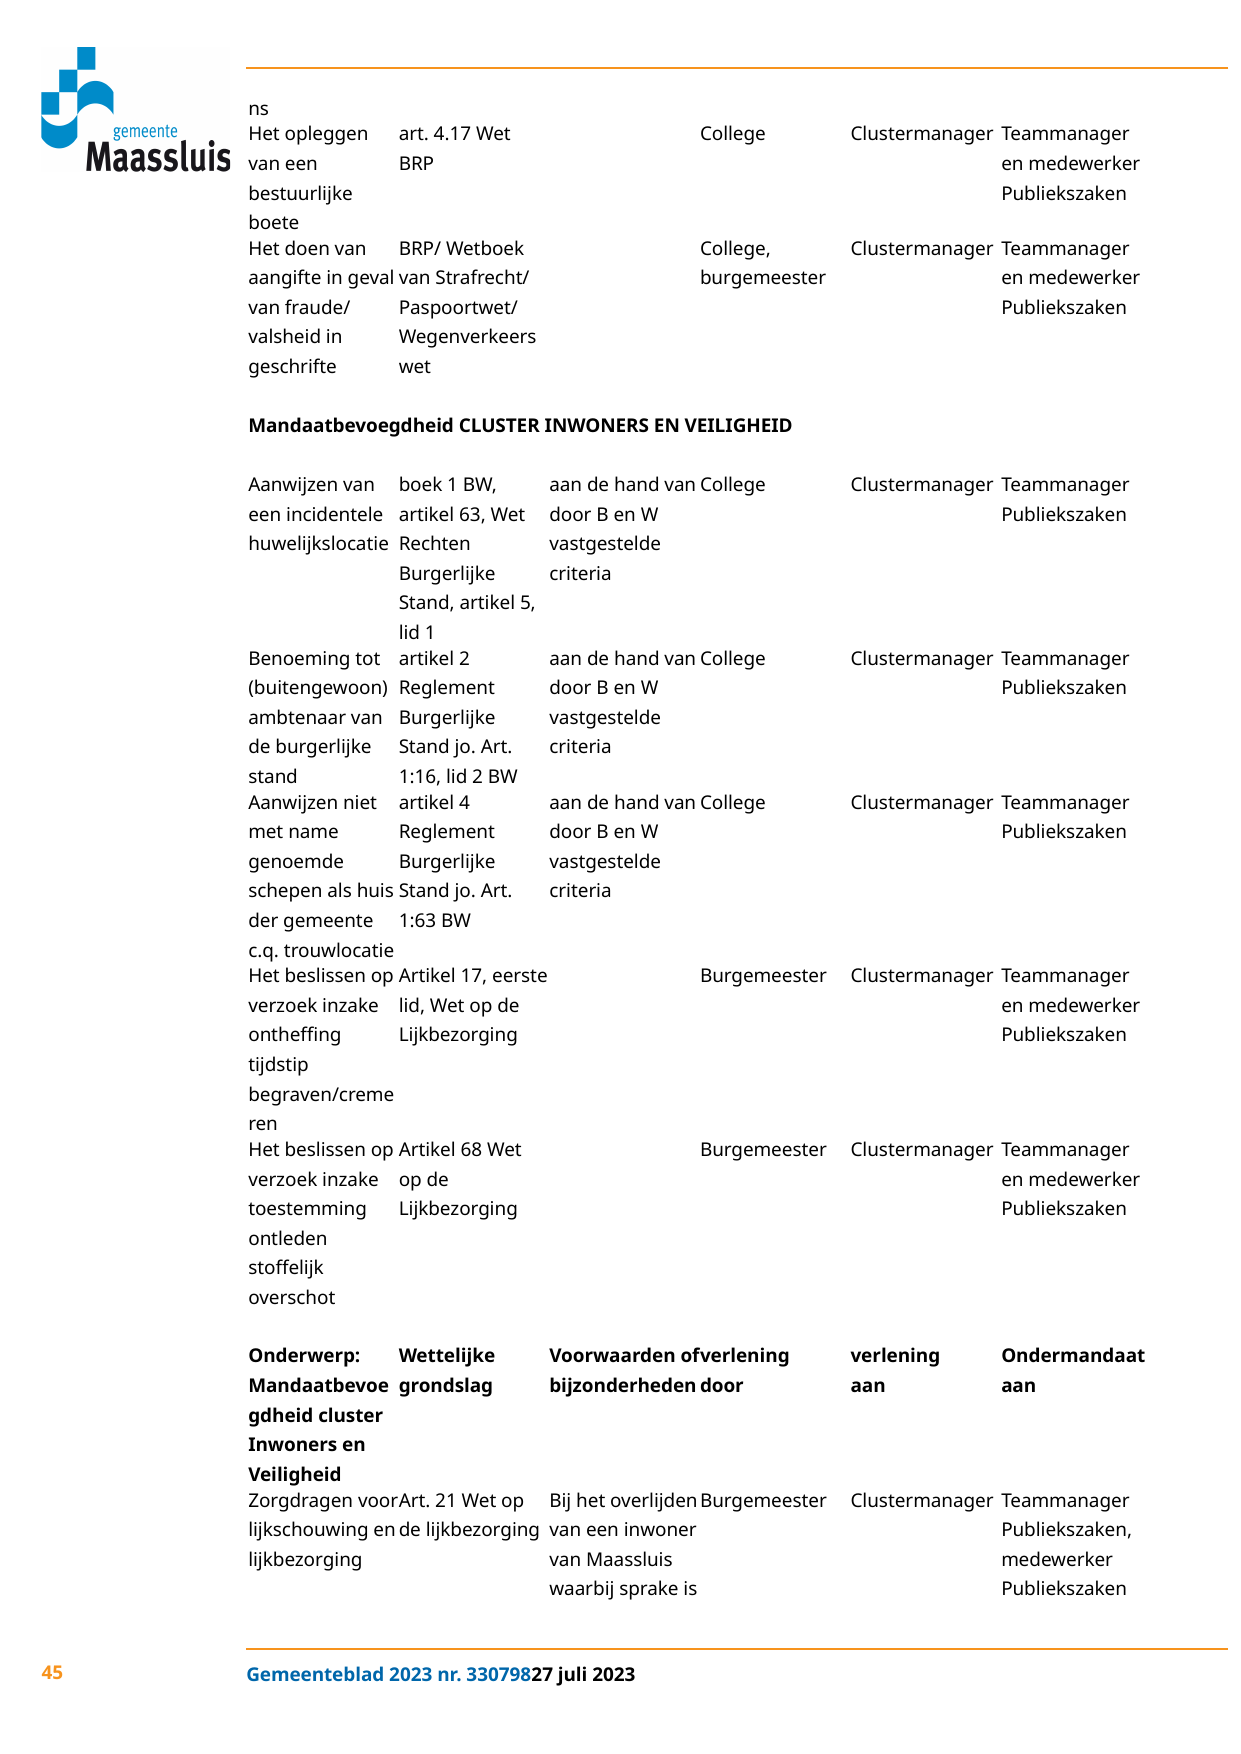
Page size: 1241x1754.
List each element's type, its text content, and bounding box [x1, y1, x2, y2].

table_cell [549, 963, 700, 1136]
table_cell Burgemeester [700, 963, 850, 1136]
table_cell Bij het overlijden van een inwoner van Maassluis waarbij sprake is [549, 1487, 700, 1601]
picture [41, 47, 231, 172]
table_cell College [700, 789, 850, 962]
table_cell Teammanager en medewerker Publiekszaken [1001, 963, 1152, 1136]
table_cell Art. 21 Wet op de lijkbezorging [399, 1487, 549, 1601]
table_cell Teammanager en medewerker Publiekszaken [1001, 235, 1152, 379]
table_cell Aanwijzen niet met name genoemde schepen als huis der gemeente c.q. trouwlocatie [248, 789, 398, 962]
table_cell Teammanager en medewerker Publiekszaken [1001, 121, 1152, 235]
table_cell aan de hand van door B en W vastgestelde criteria [549, 645, 700, 789]
table_cell Het doen van aangifte in geval van fraude/ valsheid in geschrifte [248, 235, 398, 379]
table_cell Benoeming tot (buitengewoon) ambtenaar van de burgerlijke stand [248, 645, 398, 789]
table_header Wettelijke grondslag [399, 1343, 549, 1487]
table_cell Het beslissen op verzoek inzake toestemming ontleden stoffelijk overschot [248, 1136, 398, 1310]
table_cell Artikel 17, eerste lid, Wet op de Lijkbezorging [399, 963, 549, 1136]
table_cell Clustermanager [850, 1487, 1001, 1601]
table_header Clustermanager [850, 471, 1001, 645]
table_header aan de hand van door B en W vastgestelde criteria [549, 471, 700, 645]
table_cell Teammanager Publiekszaken [1001, 645, 1152, 789]
table_cell Burgemeester [700, 1487, 850, 1601]
table_header Voorwaarden of bijzonderheden [549, 1343, 700, 1487]
table_cell [549, 121, 700, 235]
table_cell Het opleggen van een bestuurlijke boete [248, 121, 398, 235]
table_header Aanwijzen van een incidentele huwelijkslocatie [248, 471, 398, 645]
table_cell Clustermanager [850, 1136, 1001, 1310]
table_cell artikel 4 Reglement Burgerlijke Stand jo. Art. 1:63 BW [399, 789, 549, 962]
table_cell Clustermanager [850, 645, 1001, 789]
table_header Onderwerp: Mandaatbevoegdheid cluster Inwoners en Veiligheid [248, 1343, 398, 1487]
text Mandaatbevoegdheid CLUSTER INWONERS EN VEILIGHEID [248, 412, 1152, 438]
table_cell Clustermanager [850, 235, 1001, 379]
table_cell College [700, 121, 850, 235]
table_header verlening aan [850, 1343, 1001, 1487]
table_cell art. 4.17 Wet BRP [399, 121, 549, 235]
table_cell Clustermanager [850, 121, 1001, 235]
table_cell Teammanager en medewerker Publiekszaken [1001, 1136, 1152, 1310]
table_cell artikel 2 Reglement Burgerlijke Stand jo. Art. 1:16, lid 2 BW [399, 645, 549, 789]
table_cell [850, 95, 1001, 121]
table_cell College [700, 645, 850, 789]
table_header verlening door [700, 1343, 850, 1487]
table_cell Burgemeester [700, 1136, 850, 1310]
table_cell Clustermanager [850, 789, 1001, 962]
table_cell College, burgemeester [700, 235, 850, 379]
table_header College [700, 471, 850, 645]
table_header boek 1 BW, artikel 63, Wet Rechten Burgerlijke Stand, artikel 5, lid 1 [399, 471, 549, 645]
table_cell [549, 235, 700, 379]
table_cell [700, 95, 850, 121]
picture [41, 47, 77, 92]
table_cell Het beslissen op verzoek inzake ontheffing tijdstip begraven/cremeren [248, 963, 398, 1136]
table_cell Artikel 68 Wet op de Lijkbezorging [399, 1136, 549, 1310]
table_cell [549, 95, 700, 121]
table_cell [1001, 95, 1152, 121]
table_cell Clustermanager [850, 963, 1001, 1136]
table_cell ns [248, 95, 398, 121]
table_header Teammanager Publiekszaken [1001, 471, 1152, 645]
table_cell [399, 95, 549, 121]
table_cell Teammanager Publiekszaken, medewerker Publiekszaken [1001, 1487, 1152, 1601]
table_cell Zorgdragen voor lijkschouwing en lijkbezorging [248, 1487, 398, 1601]
table_cell BRP/ Wetboek van Strafrecht/ Paspoortwet/ Wegenverkeers wet [399, 235, 549, 379]
table_cell [549, 1136, 700, 1310]
table_cell Teammanager Publiekszaken [1001, 789, 1152, 962]
table_cell aan de hand van door B en W vastgestelde criteria [549, 789, 700, 962]
table_header Ondermandaat aan [1001, 1343, 1152, 1487]
